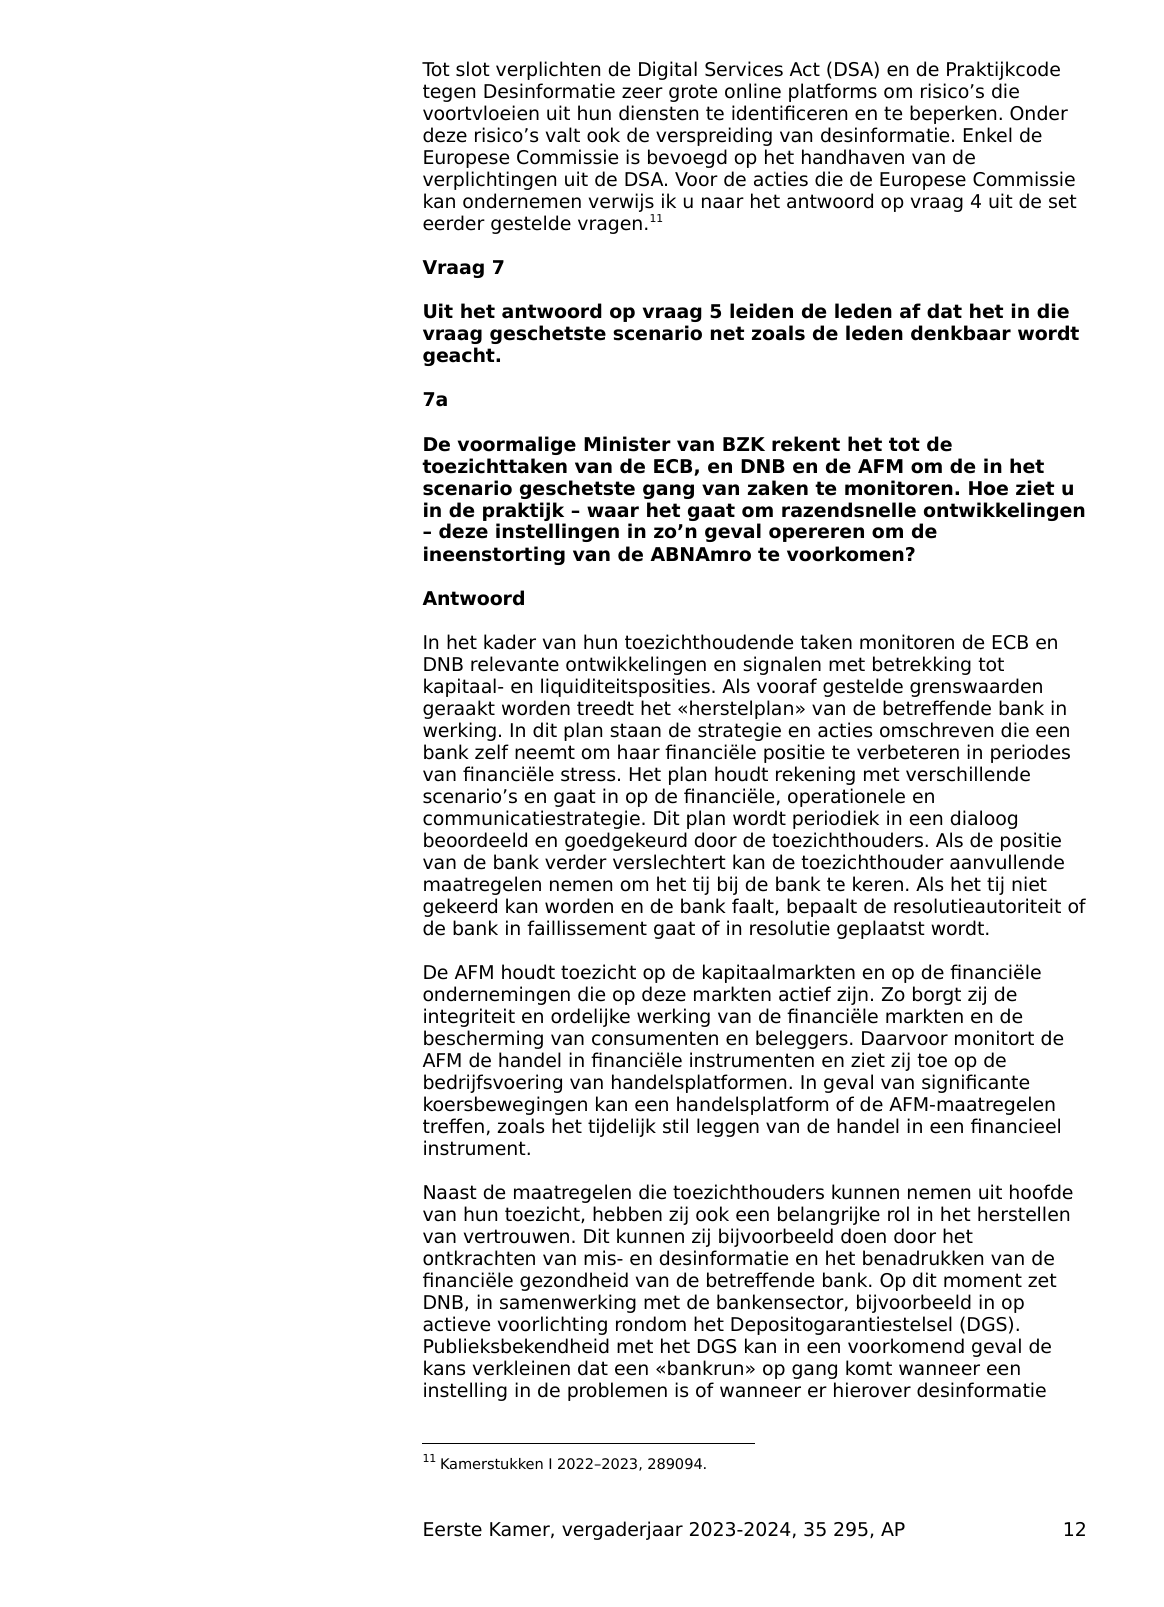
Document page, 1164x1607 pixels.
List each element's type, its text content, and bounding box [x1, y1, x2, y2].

text In het kader van hun toezichthoudende taken monitoren de ECB en DNB relevante ontwikkelingen en signalen met betrekking tot kapitaal- en liquiditeitsposities. Als vooraf gestelde grenswaarden geraakt worden treedt het «herstelplan» van de betreffende bank in werking. In dit plan staan de strategie en acties omschreven die een bank zelf neemt om haar financiële positie te verbeteren in periodes van financiële stress. Het plan houdt rekening met verschillende scenario’s en gaat in op de financiële, operationele en communicatiestrategie. Dit plan wordt periodiek in een dialoog beoordeeld en goedgekeurd door de toezichthouders. Als de positie van de bank verder verslechtert kan de toezichthouder aanvullende maatregelen nemen om het tij bij de bank te keren. Als het tij niet gekeerd kan worden en de bank faalt, bepaalt de resolutieautoriteit of de bank in faillissement gaat of in resolutie geplaatst wordt. [422, 632, 1087, 939]
text Naast de maatregelen die toezichthouders kunnen nemen uit hoofde van hun toezicht, hebben zij ook een belangrijke rol in het herstellen van vertrouwen. Dit kunnen zij bijvoorbeeld doen door het ontkrachten van mis- en desinformatie en het benadrukken van de financiële gezondheid van de betreffende bank. Op dit moment zet DNB, in samenwerking met de bankensector, bijvoorbeeld in op actieve voorlichting rondom het Depositogarantiestelsel (DGS). Publieksbekendheid met het DGS kan in een voorkomend geval de kans verkleinen dat een «bankrun» op gang komt wanneer een instelling in de problemen is of wanneer er hierover desinformatie [422, 1182, 1087, 1401]
text Uit het antwoord op vraag 5 leiden de leden af dat het in die vraag geschetste scenario net zoals de leden denkbaar wordt geacht. [422, 301, 1087, 367]
text Kamerstukken I 2022–2023, 289094. [422, 1452, 1087, 1474]
text De AFM houdt toezicht op de kapitaalmarkten en op de financiële ondernemingen die op deze markten actief zijn. Zo borgt zij de integriteit en ordelijke werking van de financiële markten en de bescherming van consumenten en beleggers. Daarvoor monitort de AFM de handel in financiële instrumenten en ziet zij toe op de bedrijfsvoering van handelsplatformen. In geval van significante koersbewegingen kan een handelsplatform of de AFM-maatregelen treffen, zoals het tijdelijk stil leggen van de handel in een financieel instrument. [422, 962, 1087, 1159]
text Antwoord [422, 588, 1087, 609]
text Vraag 7 [422, 257, 1087, 279]
text 7a [422, 389, 1087, 411]
text Tot slot verplichten de Digital Services Act (DSA) en de Praktijkcode tegen Desinformatie zeer grote online platforms om risico’s die voortvloeien uit hun diensten te identificeren en te beperken. Onder deze risico’s valt ook de verspreiding van desinformatie. Enkel de Europese Commissie is bevoegd op het handhaven van de verplichtingen uit de DSA. Voor de acties die de Europese Commissie kan ondernemen verwijs ik u naar het antwoord op vraag 4 uit de set eerder gestelde vragen. [422, 59, 1087, 235]
text De voormalige Minister van BZK rekent het tot de toezichttaken van de ECB, en DNB en de AFM om de in het scenario geschetste gang van zaken te monitoren. Hoe ziet u in de praktijk – waar het gaat om razendsnelle ontwikkelingen – deze instellingen in zo’n geval opereren om de ineenstorting van de ABNAmro te voorkomen? [422, 433, 1087, 565]
